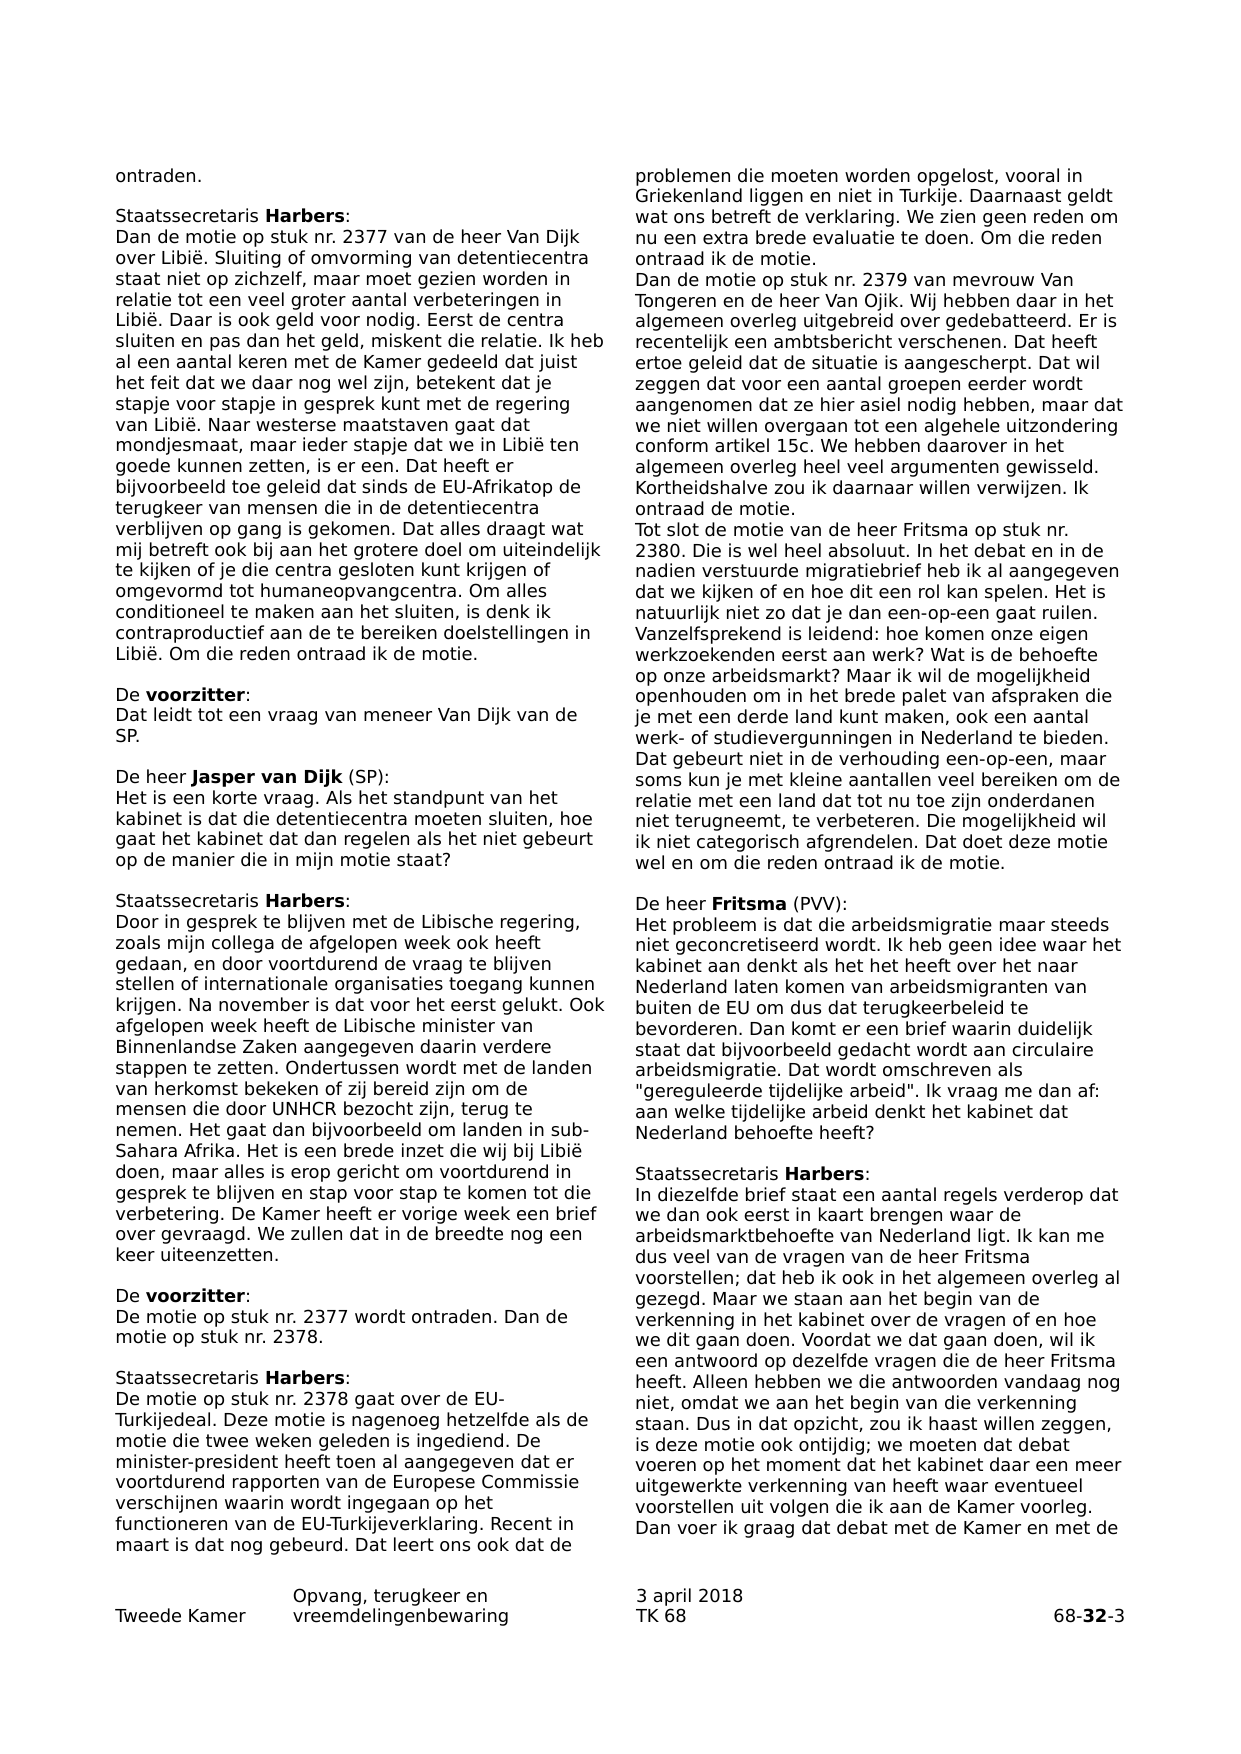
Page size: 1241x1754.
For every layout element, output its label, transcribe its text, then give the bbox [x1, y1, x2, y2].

text ontraden. [115, 165, 605, 186]
text Staatssecretaris Harbers: [115, 206, 605, 227]
text Het is een korte vraag. Als het standpunt van het kabinet is dat die detentiecentra moeten sluiten, hoe gaat het kabinet dat dan regelen als het niet gebeurt op de manier die in mijn motie staat? [115, 787, 605, 871]
text Staatssecretaris Harbers: [115, 1368, 605, 1389]
text Tot slot de motie van de heer Fritsma op stuk nr. 2380. Die is wel heel absoluut. In het debat en in de nadien verstuurde migratiebrief heb ik al aangegeven dat we kijken of en hoe dit een rol kan spelen. Het is natuurlijk niet zo dat je dan een-op-een gaat ruilen. Vanzelfsprekend is leidend: hoe komen onze eigen werkzoekenden eerst aan werk? Wat is de behoefte op onze arbeidsmarkt? Maar ik wil de mogelijkheid openhouden om in het brede palet van afspraken die je met een derde land kunt maken, ook een aantal werk- of studievergunningen in Nederland te bieden. Dat gebeurt niet in de verhouding een-op-een, maar soms kun je met kleine aantallen veel bereiken om de relatie met een land dat tot nu toe zijn onderdanen niet terugneemt, te verbeteren. Die mogelijkheid wil ik niet categorisch afgrendelen. Dat doet deze motie wel en om die reden ontraad ik de motie. [635, 519, 1125, 874]
text Het probleem is dat die arbeidsmigratie maar steeds niet geconcretiseerd wordt. Ik heb geen idee waar het kabinet aan denkt als het het heeft over het naar Nederland laten komen van arbeidsmigranten van buiten de EU om dus dat terugkeerbeleid te bevorderen. Dan komt er een brief waarin duidelijk staat dat bijvoorbeeld gedacht wordt aan circulaire arbeidsmigratie. Dat wordt omschreven als "gereguleerde tijdelijke arbeid". Ik vraag me dan af: aan welke tijdelijke arbeid denkt het kabinet dat Nederland behoefte heeft? [635, 914, 1125, 1143]
text Door in gesprek te blijven met de Libische regering, zoals mijn collega de afgelopen week ook heeft gedaan, en door voortdurend de vraag te blijven stellen of internationale organisaties toegang kunnen krijgen. Na november is dat voor het eerst gelukt. Ook afgelopen week heeft de Libische minister van Binnenlandse Zaken aangegeven daarin verdere stappen te zetten. Ondertussen wordt met de landen van herkomst bekeken of zij bereid zijn om de mensen die door UNHCR bezocht zijn, terug te nemen. Het gaat dan bijvoorbeeld om landen in sub-Sahara Afrika. Het is een brede inzet die wij bij Libië doen, maar alles is erop gericht om voortdurend in gesprek te blijven en stap voor stap te komen tot die verbetering. De Kamer heeft er vorige week een brief over gevraagd. We zullen dat in de breedte nog een keer uiteenzetten. [115, 912, 605, 1266]
text Staatssecretaris Harbers: [115, 891, 605, 912]
text In diezelfde brief staat een aantal regels verderop dat we dan ook eerst in kaart brengen waar de arbeidsmarktbehoefte van Nederland ligt. Ik kan me dus veel van de vragen van de heer Fritsma voorstellen; dat heb ik ook in het algemeen overleg al gezegd. Maar we staan aan het begin van de verkenning in het kabinet over de vragen of en hoe we dit gaan doen. Voordat we dat gaan doen, wil ik een antwoord op dezelfde vragen die de heer Fritsma heeft. Alleen hebben we die antwoorden vandaag nog niet, omdat we aan het begin van die verkenning staan. Dus in dat opzicht, zou ik haast willen zeggen, is deze motie ook ontijdig; we moeten dat debat voeren op het moment dat het kabinet daar een meer uitgewerkte verkenning van heeft waar eventueel voorstellen uit volgen die ik aan de Kamer voorleg. Dan voer ik graag dat debat met de Kamer en met de [635, 1184, 1125, 1538]
text De voorzitter: [115, 684, 605, 705]
text Staatssecretaris Harbers: [635, 1163, 1125, 1184]
text De voorzitter: [115, 1286, 605, 1306]
text De motie op stuk nr. 2378 gaat over de EU-Turkijedeal. Deze motie is nagenoeg hetzelfde als de motie die twee weken geleden is ingediend. De minister-president heeft toen al aangegeven dat er voortdurend rapporten van de Europese Commissie verschijnen waarin wordt ingegaan op het functioneren van de EU-Turkijeverklaring. Recent in maart is dat nog gebeurd. Dat leert ons ook dat de [115, 1389, 605, 1556]
text De heer Fritsma (PVV): [635, 894, 1125, 914]
text problemen die moeten worden opgelost, vooral in Griekenland liggen en niet in Turkije. Daarnaast geldt wat ons betreft de verklaring. We zien geen reden om nu een extra brede evaluatie te doen. Om die reden ontraad ik de motie. [635, 165, 1125, 269]
text Dan de motie op stuk nr. 2377 van de heer Van Dijk over Libië. Sluiting of omvorming van detentiecentra staat niet op zichzelf, maar moet gezien worden in relatie tot een veel groter aantal verbeteringen in Libië. Daar is ook geld voor nodig. Eerst de centra sluiten en pas dan het geld, miskent die relatie. Ik heb al een aantal keren met de Kamer gedeeld dat juist het feit dat we daar nog wel zijn, betekent dat je stapje voor stapje in gesprek kunt met de regering van Libië. Naar westerse maatstaven gaat dat mondjesmaat, maar ieder stapje dat we in Libië ten goede kunnen zetten, is er een. Dat heeft er bijvoorbeeld toe geleid dat sinds de EU-Afrikatop de terugkeer van mensen die in de detentiecentra verblijven op gang is gekomen. Dat alles draagt wat mij betreft ook bij aan het grotere doel om uiteindelijk te kijken of je die centra gesloten kunt krijgen of omgevormd tot humaneopvangcentra. Om alles conditioneel te maken aan het sluiten, is denk ik contraproductief aan de te bereiken doelstellingen in Libië. Om die reden ontraad ik de motie. [115, 227, 605, 664]
text Dan de motie op stuk nr. 2379 van mevrouw Van Tongeren en de heer Van Ojik. Wij hebben daar in het algemeen overleg uitgebreid over gedebatteerd. Er is recentelijk een ambtsbericht verschenen. Dat heeft ertoe geleid dat de situatie is aangescherpt. Dat wil zeggen dat voor een aantal groepen eerder wordt aangenomen dat ze hier asiel nodig hebben, maar dat we niet willen overgaan tot een algehele uitzondering conform artikel 15c. We hebben daarover in het algemeen overleg heel veel argumenten gewisseld. Kortheidshalve zou ik daarnaar willen verwijzen. Ik ontraad de motie. [635, 269, 1125, 519]
text De motie op stuk nr. 2377 wordt ontraden. Dan de motie op stuk nr. 2378. [115, 1306, 605, 1348]
text De heer Jasper van Dijk (SP): [115, 767, 605, 787]
text Dat leidt tot een vraag van meneer Van Dijk van de SP. [115, 705, 605, 747]
